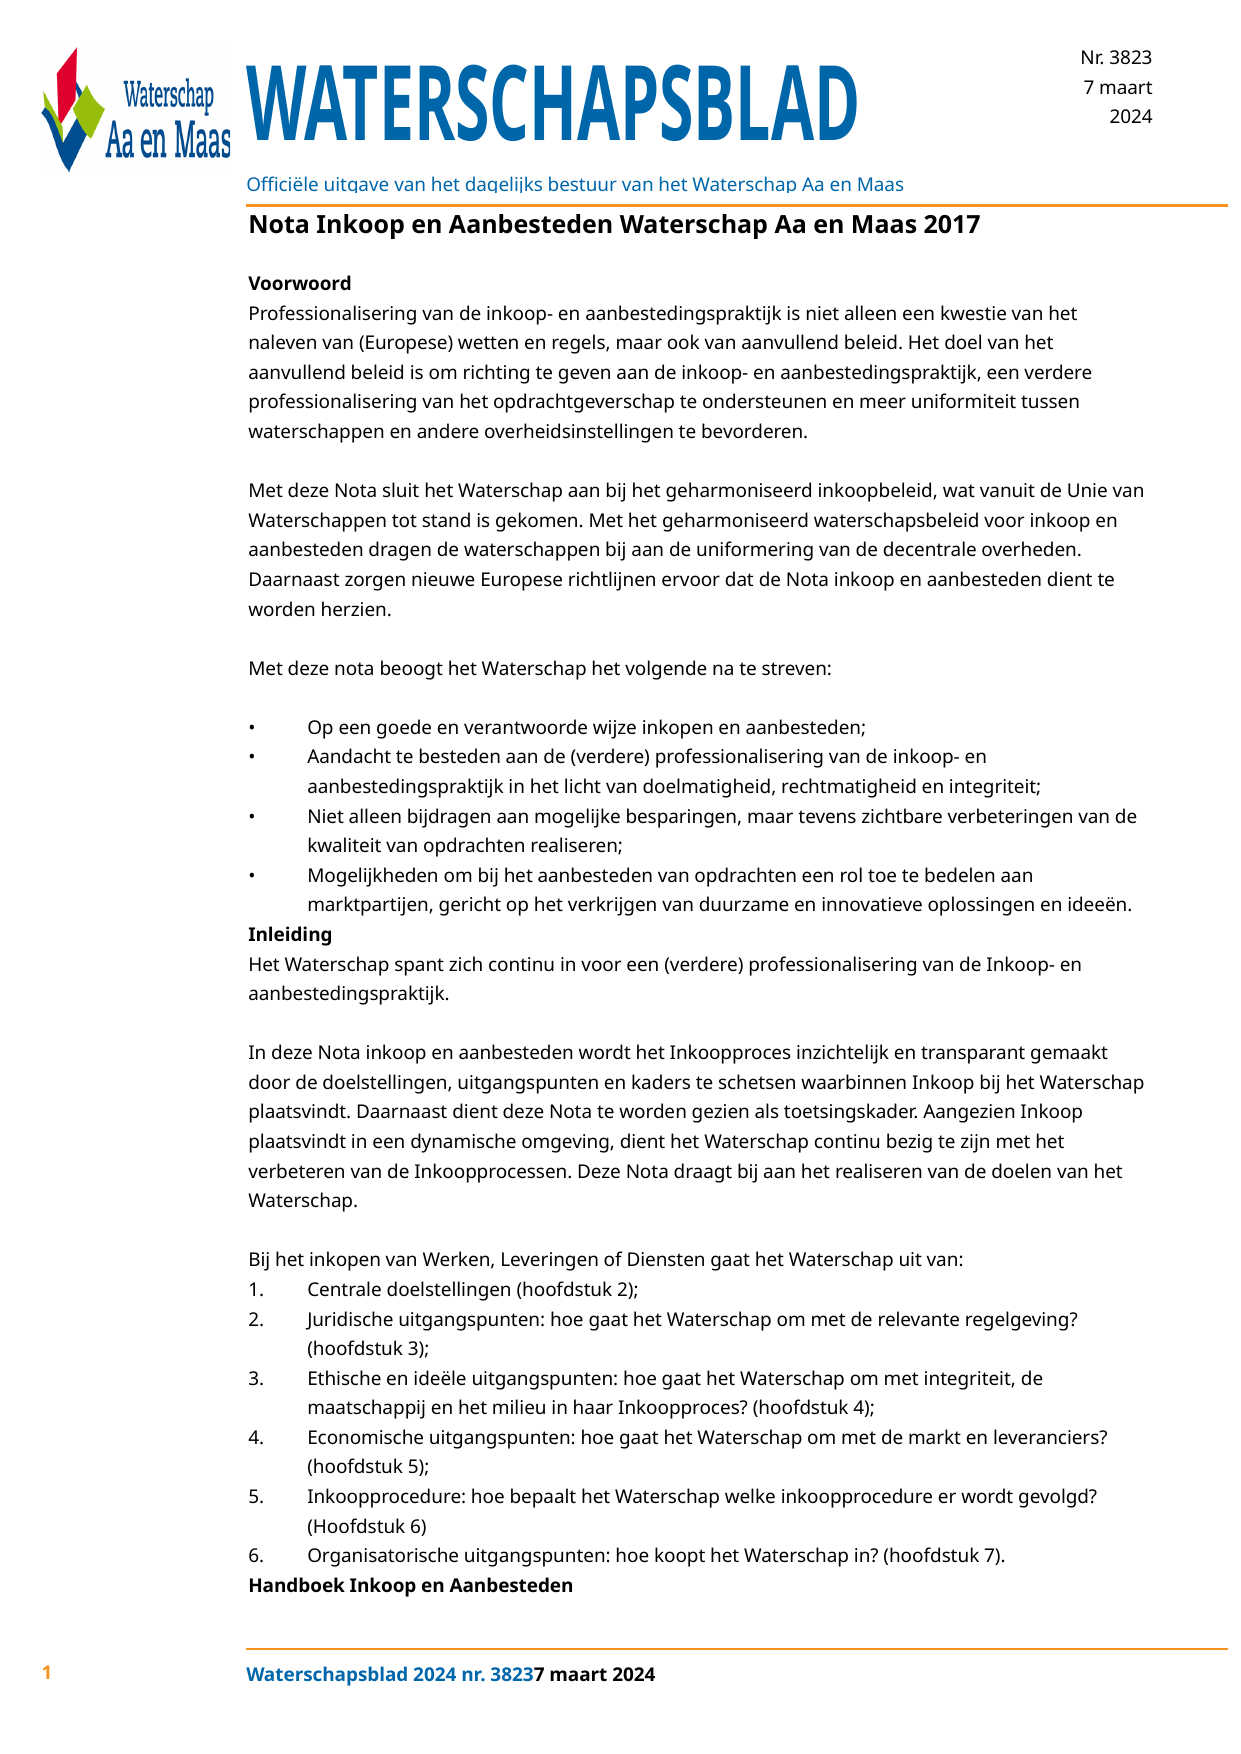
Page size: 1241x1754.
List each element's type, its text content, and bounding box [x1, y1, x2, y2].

text Voorwoord [248, 270, 1152, 296]
list Ethische en ideële uitgangspunten: hoe gaat het Waterschap om met integriteit, de maatschappij en het milieu in haar Inkoopproces? (hoofdstuk 4); [248, 1365, 1152, 1420]
list Mogelijkheden om bij het aanbesteden van opdrachten een rol toe te bedelen aan marktpartijen, gericht op het verkrijgen van duurzame en innovatieve oplossingen en ideeën. [248, 862, 1152, 917]
list Centrale doelstellingen (hoofdstuk 2); [248, 1276, 1152, 1302]
text Met deze Nota sluit het Waterschap aan bij het geharmoniseerd inkoopbeleid, wat vanuit de Unie van Waterschappen tot stand is gekomen. Met het geharmoniseerd waterschapsbeleid voor inkoop en aanbesteden dragen de waterschappen bij aan de uniformering van de decentrale overheden. Daarnaast zorgen nieuwe Europese richtlijnen ervoor dat de Nota inkoop en aanbesteden dient te worden herzien. [248, 477, 1152, 621]
picture [41, 47, 231, 172]
text Inleiding [248, 921, 1152, 947]
list Op een goede en verantwoorde wijze inkopen en aanbesteden; [248, 714, 1152, 740]
text Het Waterschap spant zich continu in voor een (verdere) professionalisering van de Inkoop- en aanbestedingspraktijk. [248, 951, 1152, 1006]
text Nota Inkoop en Aanbesteden Waterschap Aa en Maas 2017 [248, 207, 1152, 241]
text Professionalisering van de inkoop- en aanbestedingspraktijk is niet alleen een kwestie van het naleven van (Europese) wetten en regels, maar ook van aanvullend beleid. Het doel van het aanvullend beleid is om richting te geven aan de inkoop- en aanbestedingspraktijk, een verdere professionalisering van het opdrachtgeverschap te ondersteunen en meer uniformiteit tussen waterschappen en andere overheidsinstellingen te bevorderen. [248, 300, 1152, 444]
list Organisatorische uitgangspunten: hoe koopt het Waterschap in? (hoofdstuk 7). [248, 1542, 1152, 1568]
text In deze Nota inkoop en aanbesteden wordt het Inkoopproces inzichtelijk en transparant gemaakt door de doelstellingen, uitgangspunten en kaders te schetsen waarbinnen Inkoop bij het Waterschap plaatsvindt. Daarnaast dient deze Nota te worden gezien als toetsingskader. Aangezien Inkoop plaatsvindt in een dynamische omgeving, dient het Waterschap continu bezig te zijn met het verbeteren van de Inkoopprocessen. Deze Nota draagt bij aan het realiseren van de doelen van het Waterschap. [248, 1039, 1152, 1213]
list Aandacht te besteden aan de (verdere) professionalisering van de inkoop- en aanbestedingspraktijk in het licht van doelmatigheid, rechtmatigheid en integriteit; [248, 744, 1152, 799]
text Handboek Inkoop en Aanbesteden [248, 1572, 1152, 1598]
text Met deze nota beoogt het Waterschap het volgende na te streven: [248, 655, 1152, 681]
list Juridische uitgangspunten: hoe gaat het Waterschap om met de relevante regelgeving? (hoofdstuk 3); [248, 1306, 1152, 1361]
text Bij het inkopen van Werken, Leveringen of Diensten gaat het Waterschap uit van: [248, 1247, 1152, 1272]
list Economische uitgangspunten: hoe gaat het Waterschap om met de markt en leveranciers? (hoofdstuk 5); [248, 1424, 1152, 1479]
list Inkoopprocedure: hoe bepaalt het Waterschap welke inkoopprocedure er wordt gevolgd? (Hoofdstuk 6) [248, 1483, 1152, 1538]
list Niet alleen bijdragen aan mogelijke besparingen, maar tevens zichtbare verbeteringen van de kwaliteit van opdrachten realiseren; [248, 803, 1152, 858]
